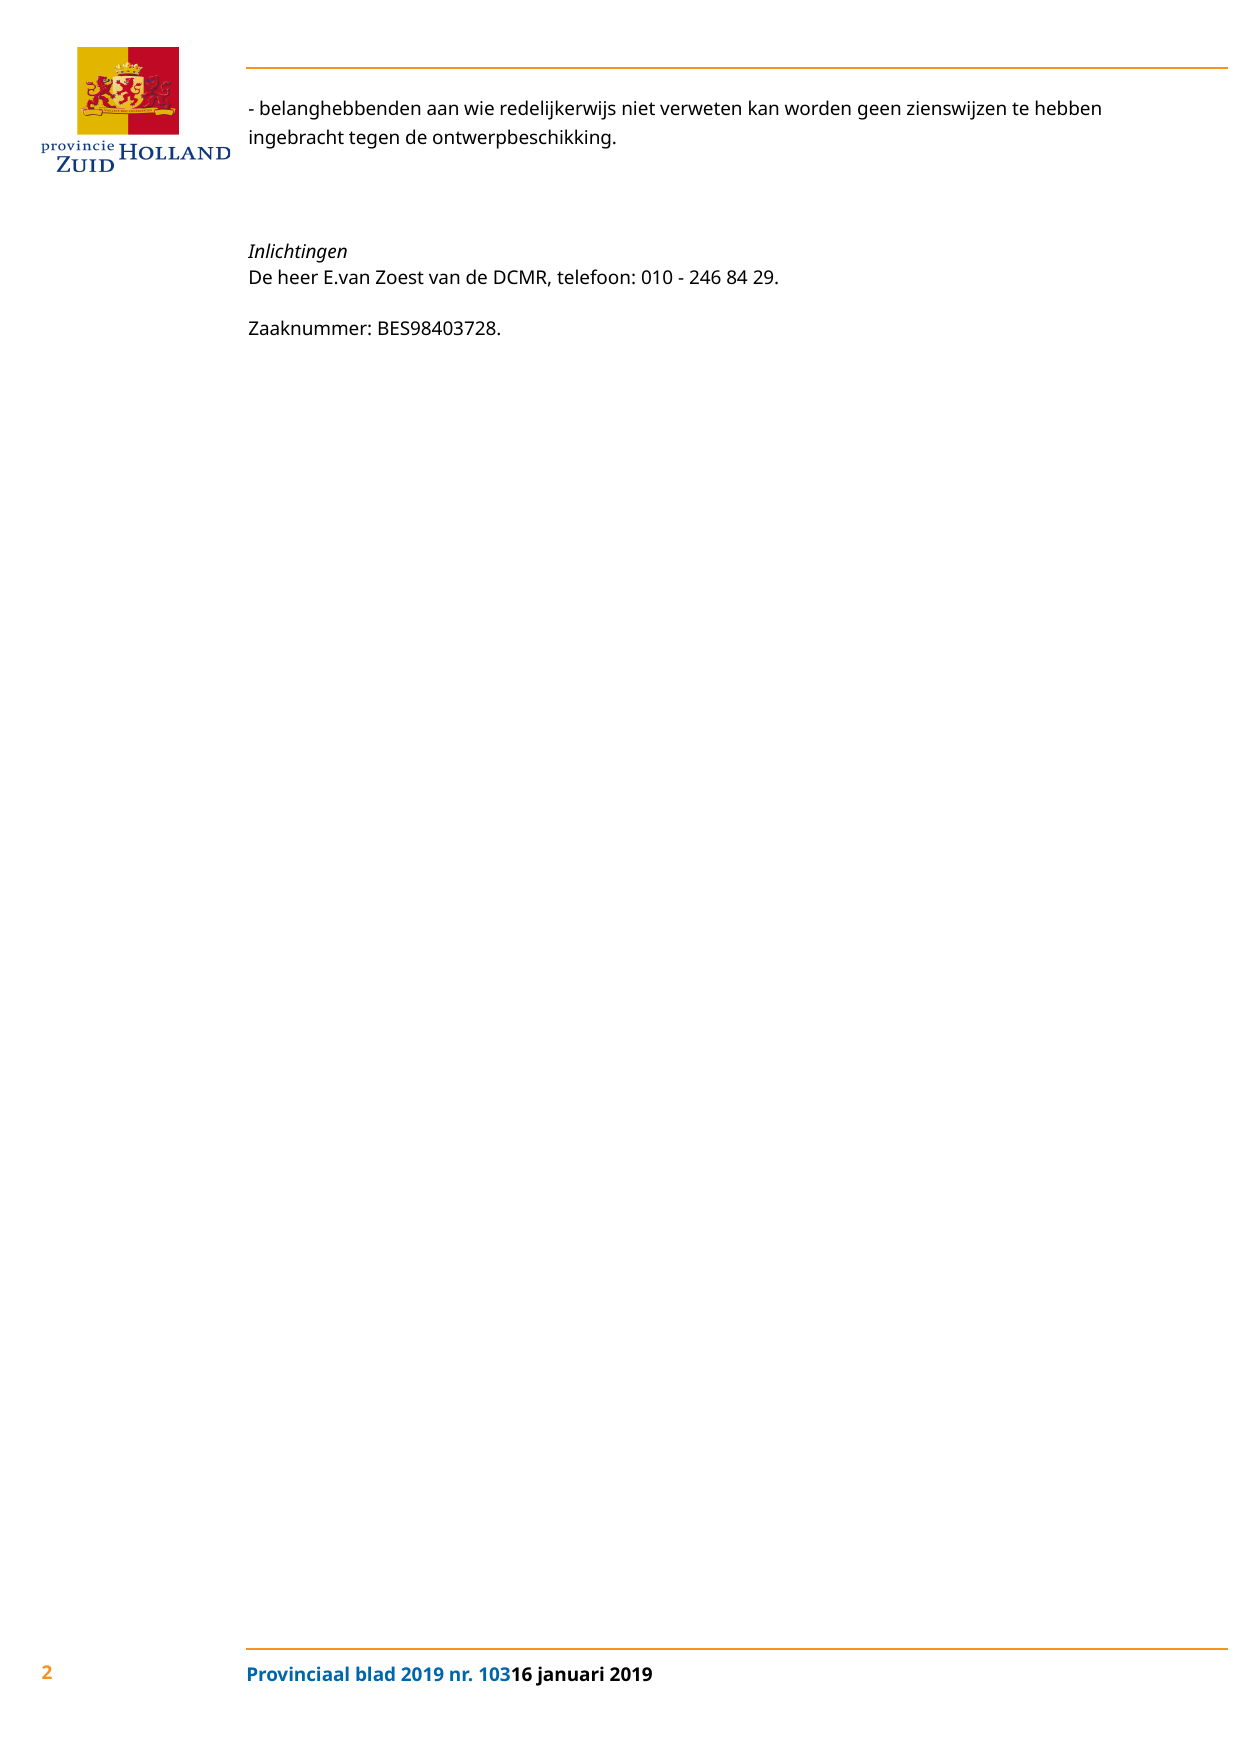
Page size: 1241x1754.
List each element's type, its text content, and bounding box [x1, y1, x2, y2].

text Zaaknummer: BES98403728. [248, 315, 1152, 341]
text Inlichtingen [248, 239, 1152, 264]
text - belanghebbenden aan wie redelijkerwijs niet verweten kan worden geen zienswijzen te hebben ingebracht tegen de ontwerpbeschikking. [248, 95, 1152, 150]
picture [41, 47, 231, 172]
text De heer E.van Zoest van de DCMR, telefoon: 010 - 246 84 29. [248, 264, 1152, 290]
